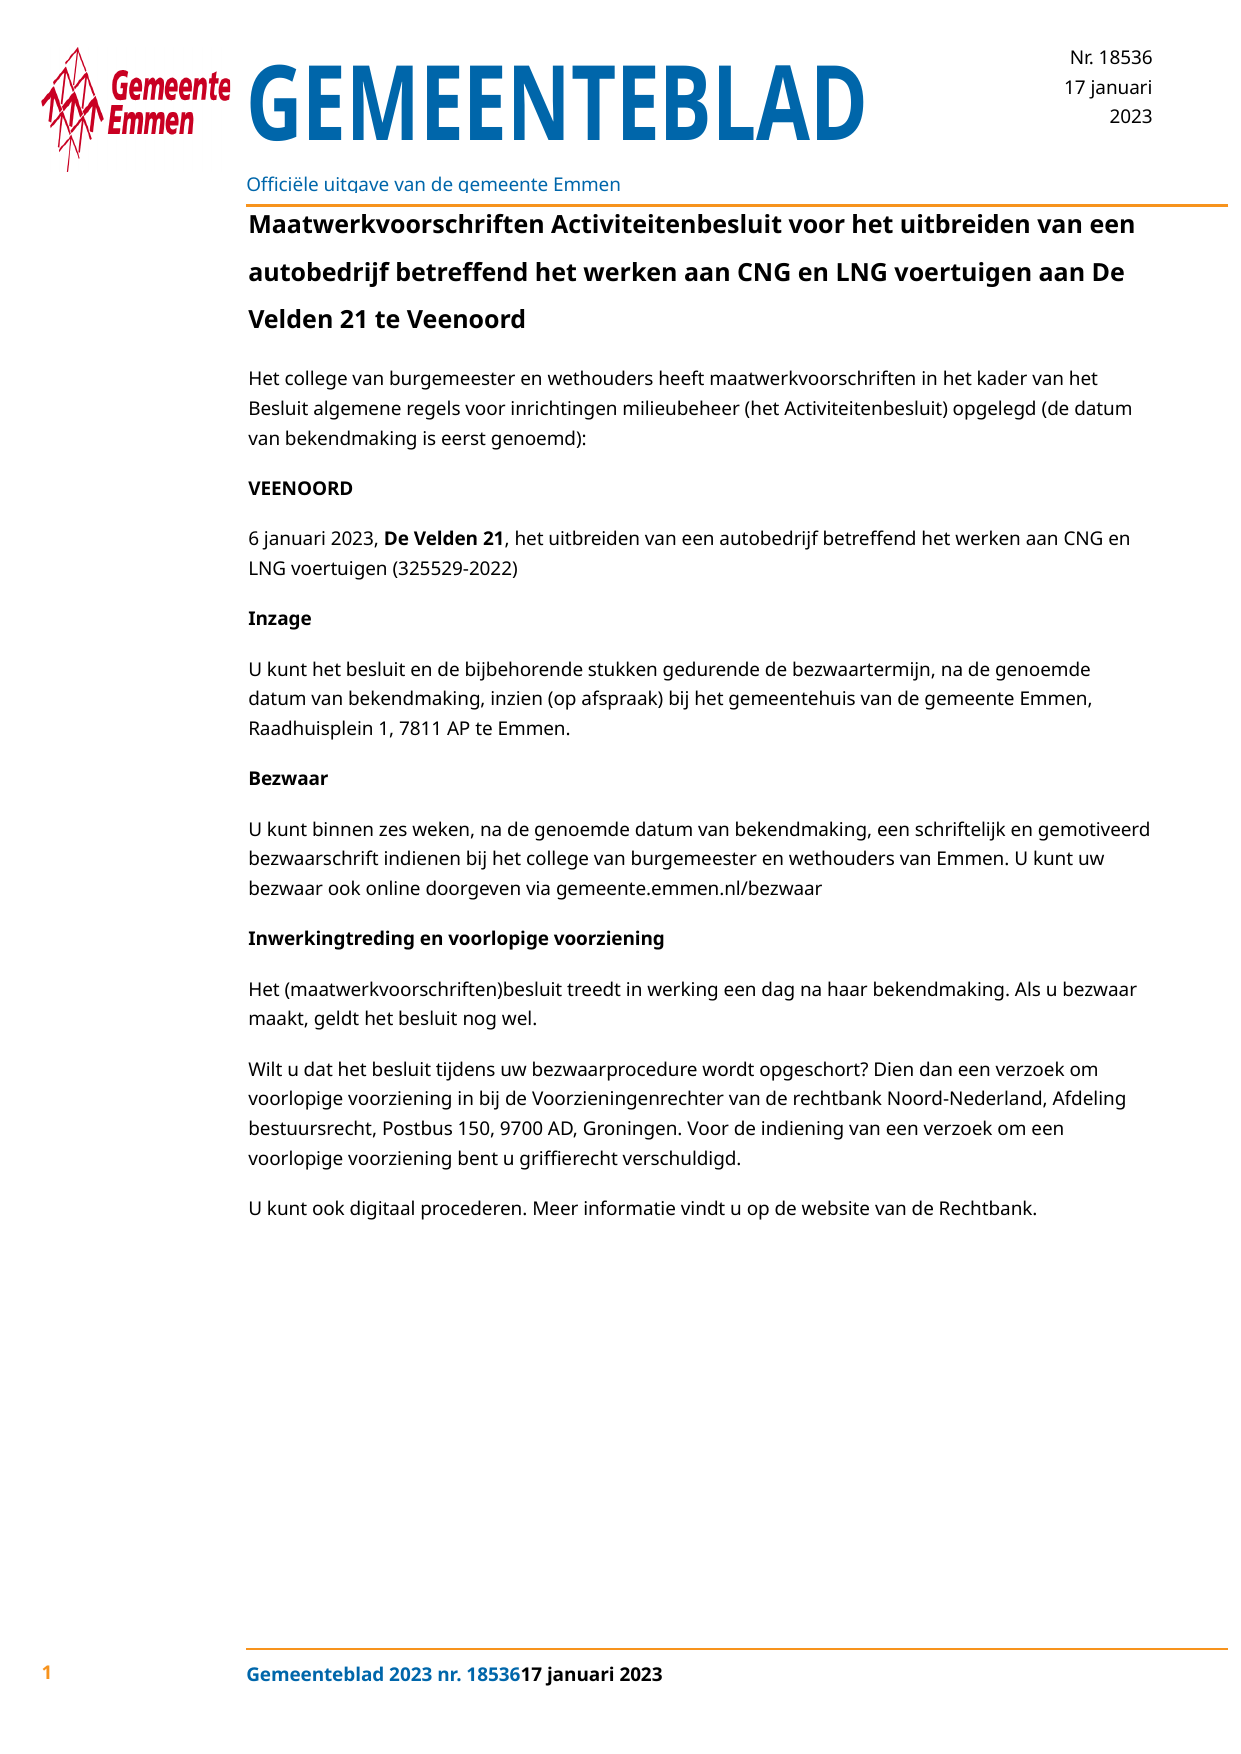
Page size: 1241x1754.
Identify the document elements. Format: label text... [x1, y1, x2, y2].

text U kunt binnen zes weken, na de genoemde datum van bekendmaking, een schriftelijk en gemotiveerd bezwaarschrift indienen bij het college van burgemeester en wethouders van Emmen. U kunt uw bezwaar ook online doorgeven via gemeente.emmen.nl/bezwaar [248, 816, 1152, 901]
text 6 januari 2023, De Velden 21, het uitbreiden van een autobedrijf betreffend het werken aan CNG en LNG voertuigen (325529-2022) [248, 526, 1152, 581]
text U kunt het besluit en de bijbehorende stukken gedurende de bezwaartermijn, na de genoemde datum van bekendmaking, inzien (op afspraak) bij het gemeentehuis van de gemeente Emmen, Raadhuisplein 1, 7811 AP te Emmen. [248, 656, 1152, 741]
picture [41, 47, 231, 172]
text Het college van burgemeester en wethouders heeft maatwerkvoorschriften in het kader van het Besluit algemene regels voor inrichtingen milieubeheer (het Activiteitenbesluit) opgelegd (de datum van bekendmaking is eerst genoemd): [248, 366, 1152, 450]
text Inzage [248, 606, 1152, 631]
text U kunt ook digitaal procederen. Meer informatie vindt u op de website van de Rechtbank. [248, 1195, 1152, 1221]
text Het (maatwerkvoorschriften)besluit treedt in werking een dag na haar bekendmaking. Als u bezwaar maakt, geldt het besluit nog wel. [248, 976, 1152, 1031]
text VEENOORD [248, 475, 1152, 501]
text Wilt u dat het besluit tijdens uw bezwaarprocedure wordt opgeschort? Dien dan een verzoek om voorlopige voorziening in bij de Voorzieningenrechter van de rechtbank Noord-Nederland, Afdeling bestuursrecht, Postbus 150, 9700 AD, Groningen. Voor de indiening van een verzoek om een voorlopige voorziening bent u griffierecht verschuldigd. [248, 1056, 1152, 1170]
text Inwerkingtreding en voorlopige voorziening [248, 926, 1152, 951]
text Maatwerkvoorschriften Activiteitenbesluit voor het uitbreiden van een autobedrijf betreffend het werken aan CNG en LNG voertuigen aan De Velden 21 te Veenoord [248, 207, 1152, 336]
text Bezwaar [248, 766, 1152, 791]
